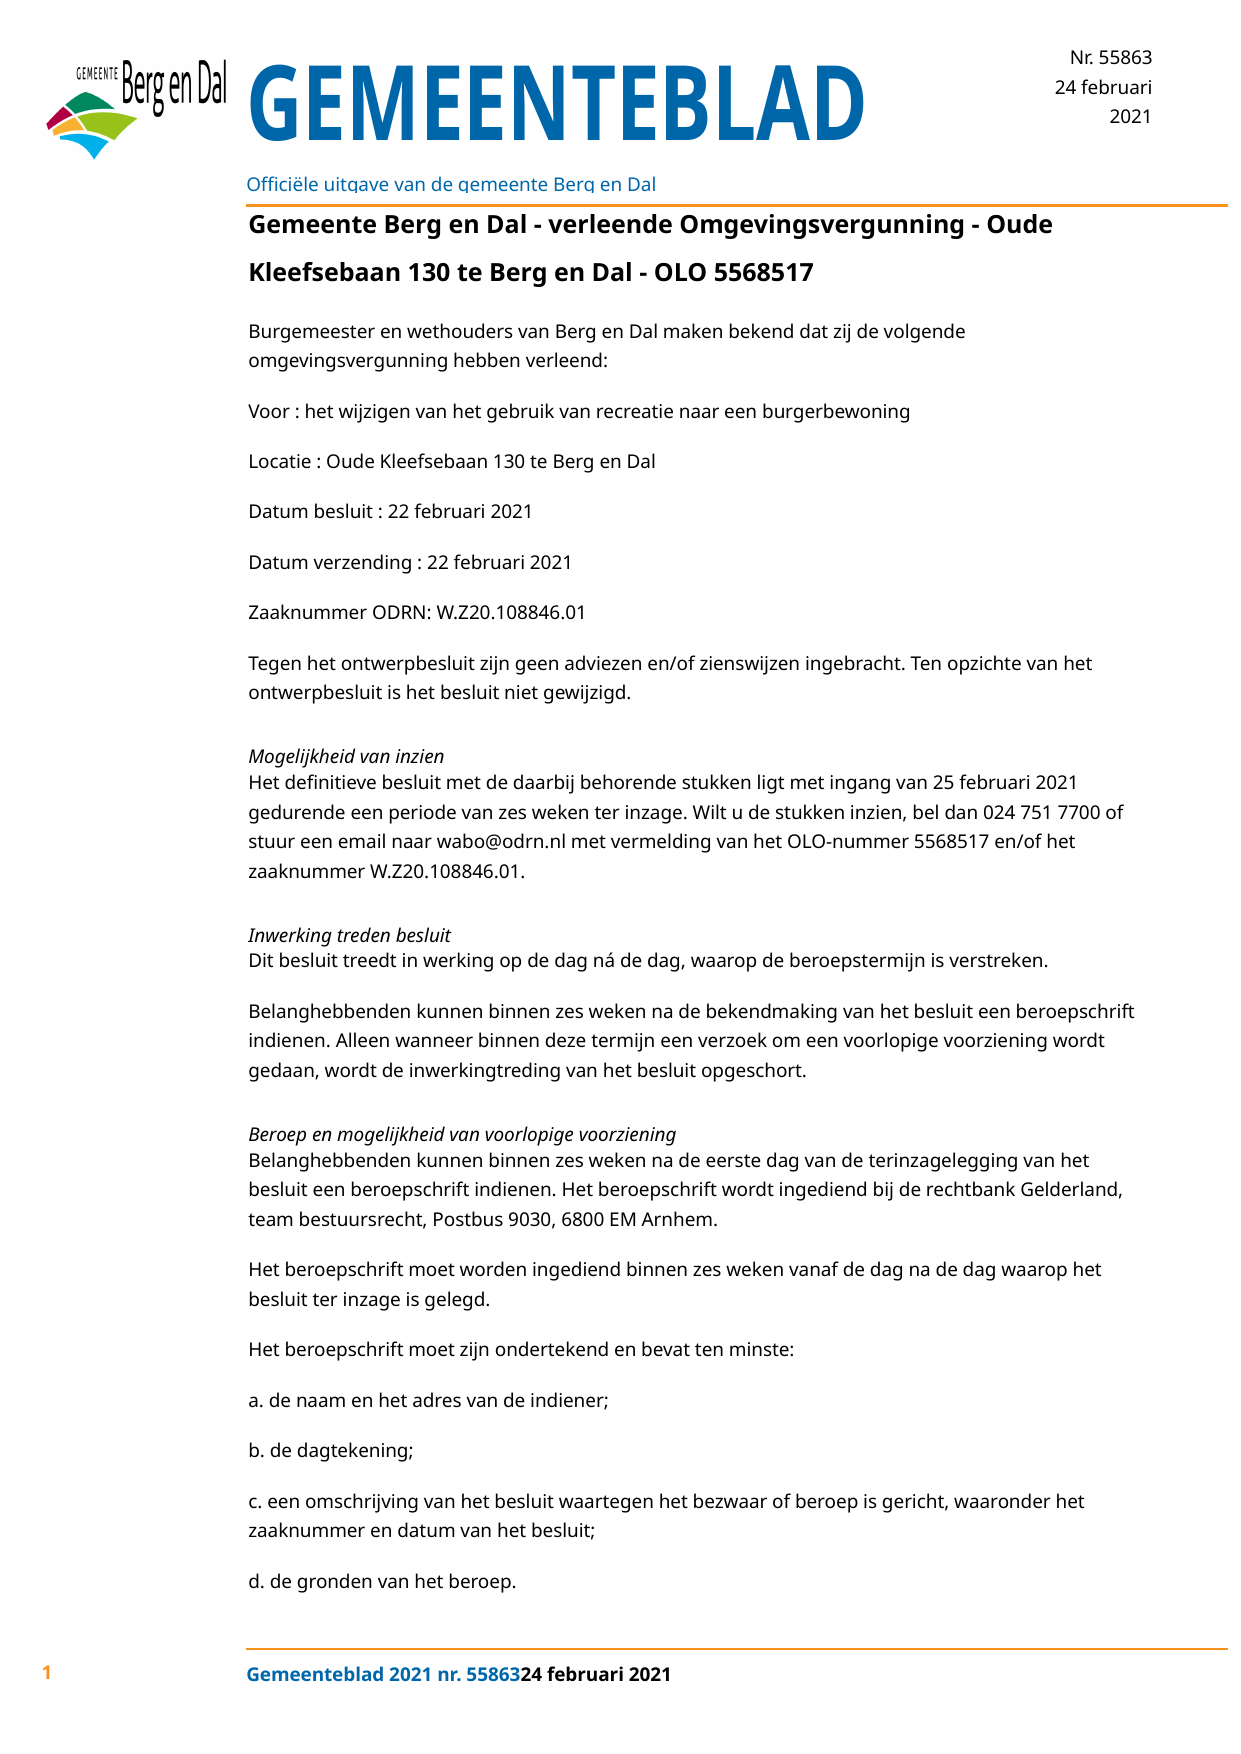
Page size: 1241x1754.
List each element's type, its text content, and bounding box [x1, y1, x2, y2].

text Het definitieve besluit met de daarbij behorende stukken ligt met ingang van 25 februari 2021 gedurende een periode van zes weken ter inzage. Wilt u de stukken inzien, bel dan 024 751 7700 of stuur een email naar wabo@odrn.nl met vermelding van het OLO-nummer 5568517 en/of het zaaknummer W.Z20.108846.01. [248, 769, 1152, 884]
text Tegen het ontwerpbesluit zijn geen adviezen en/of zienswijzen ingebracht. Ten opzichte van het ontwerpbesluit is het besluit niet gewijzigd. [248, 650, 1152, 705]
text Mogelijkheid van inzien [248, 743, 1152, 769]
text Dit besluit treedt in werking op de dag ná de dag, waarop de beroepstermijn is verstreken. [248, 948, 1152, 973]
text Beroep en mogelijkheid van voorlopige voorziening [248, 1121, 1152, 1147]
text Belanghebbenden kunnen binnen zes weken na de eerste dag van de terinzagelegging van het besluit een beroepschrift indienen. Het beroepschrift wordt ingediend bij de rechtbank Gelderland, team bestuursrecht, Postbus 9030, 6800 EM Arnhem. [248, 1147, 1152, 1232]
text Inwerking treden besluit [248, 922, 1152, 948]
text b. de dagtekening; [248, 1437, 1152, 1463]
text c. een omschrijving van het besluit waartegen het bezwaar of beroep is gericht, waaronder het zaaknummer en datum van het besluit; [248, 1488, 1152, 1543]
text d. de gronden van het beroep. [248, 1568, 1152, 1593]
text Gemeente Berg en Dal - verleende Omgevingsvergunning - Oude Kleefsebaan 130 te Berg en Dal - OLO 5568517 [248, 207, 1152, 288]
text Datum besluit : 22 februari 2021 [248, 499, 1152, 524]
text Burgemeester en wethouders van Berg en Dal maken bekend dat zij de volgende omgevingsvergunning hebben verleend: [248, 318, 1152, 373]
text Voor : het wijzigen van het gebruik van recreatie naar een burgerbewoning [248, 398, 1152, 424]
text Belanghebbenden kunnen binnen zes weken na de bekendmaking van het besluit een beroepschrift indienen. Alleen wanneer binnen deze termijn een verzoek om een voorlopige voorziening wordt gedaan, wordt de inwerkingtreding van het besluit opgeschort. [248, 998, 1152, 1083]
text Locatie : Oude Kleefsebaan 130 te Berg en Dal [248, 448, 1152, 474]
picture [41, 47, 231, 172]
text a. de naam en het adres van de indiener; [248, 1387, 1152, 1413]
text Het beroepschrift moet zijn ondertekend en bevat ten minste: [248, 1337, 1152, 1362]
text Zaaknummer ODRN: W.Z20.108846.01 [248, 599, 1152, 625]
text Het beroepschrift moet worden ingediend binnen zes weken vanaf de dag na de dag waarop het besluit ter inzage is gelegd. [248, 1257, 1152, 1312]
text Datum verzending : 22 februari 2021 [248, 549, 1152, 575]
